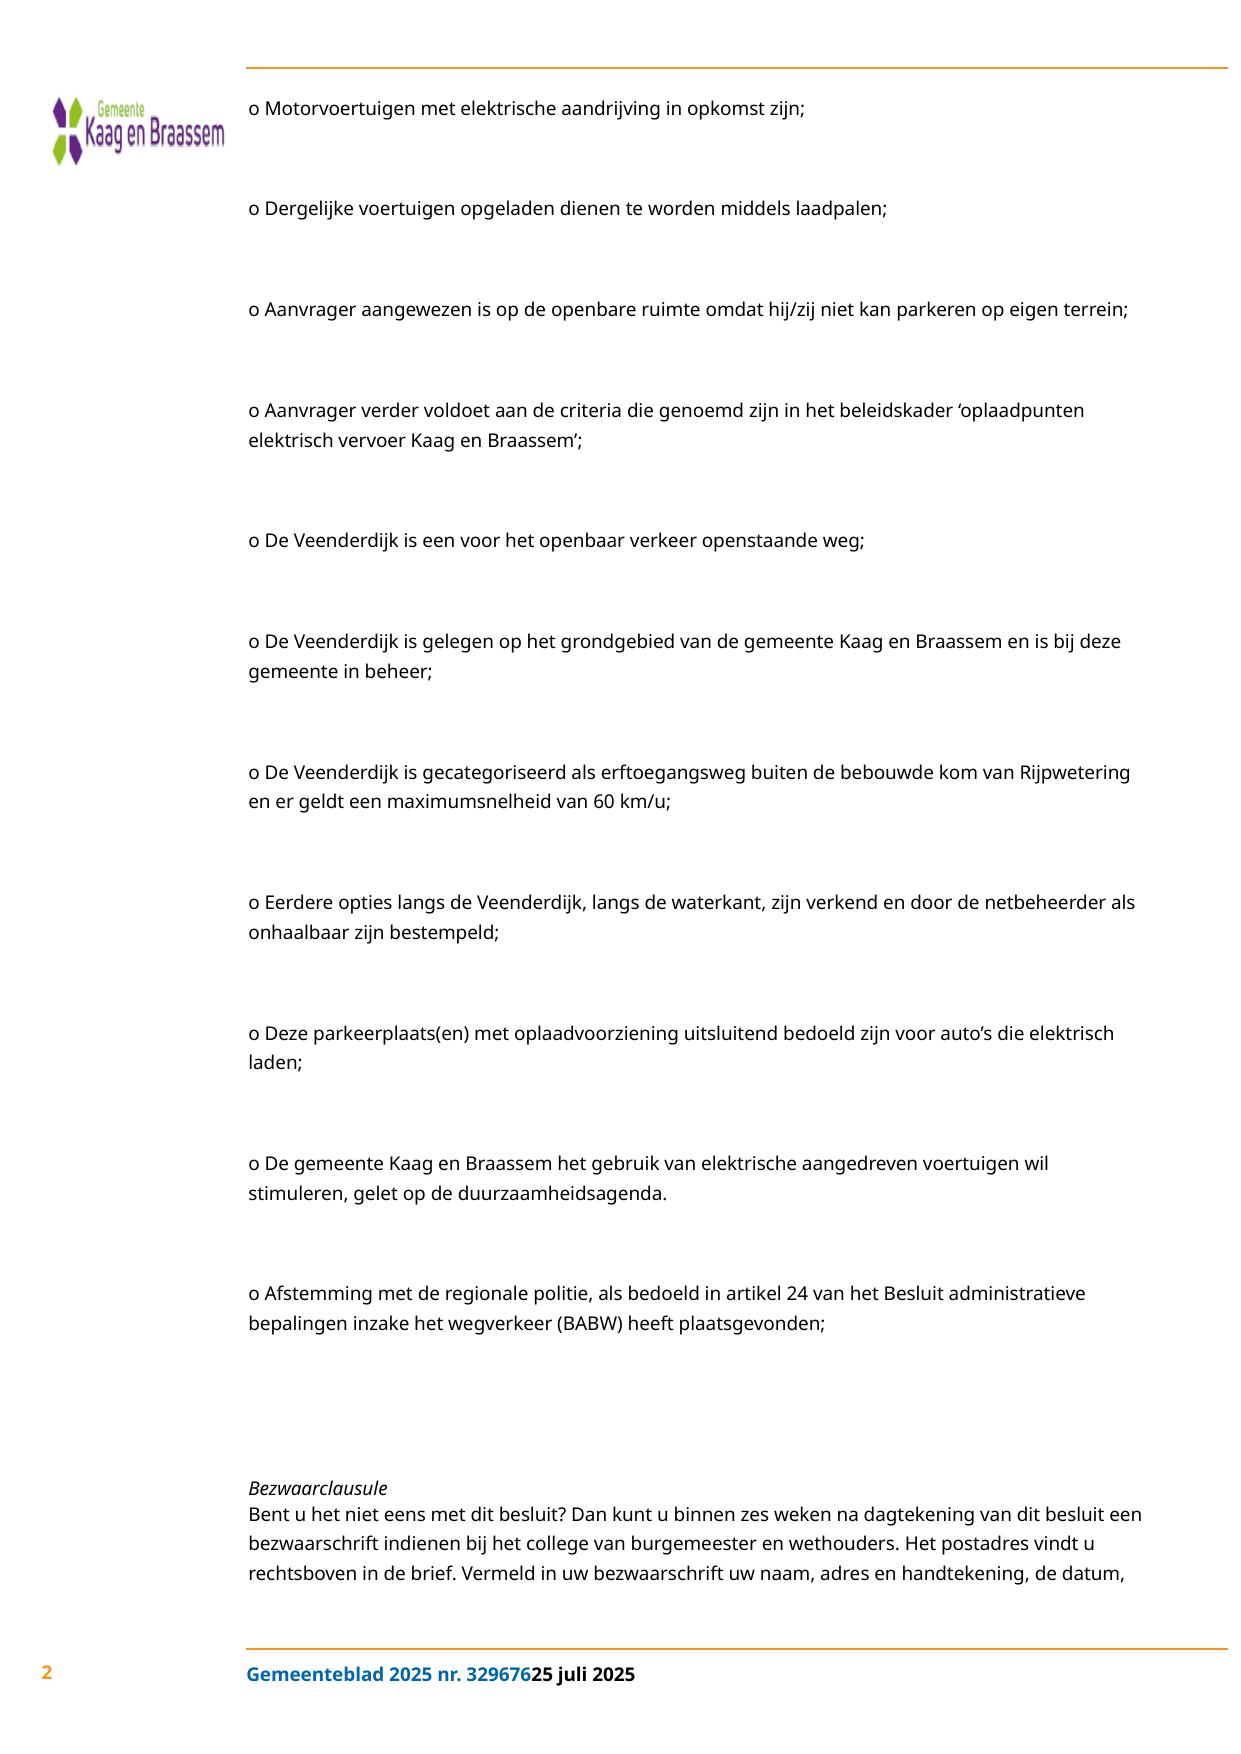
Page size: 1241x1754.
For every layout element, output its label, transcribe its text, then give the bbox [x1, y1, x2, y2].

text Bent u het niet eens met dit besluit? Dan kunt u binnen zes weken na dagtekening van dit besluit een bezwaarschrift indienen bij het college van burgemeester en wethouders. Het postadres vindt u rechtsboven in de brief. Vermeld in uw bezwaarschrift uw naam, adres en handtekening, de datum, [248, 1501, 1152, 1586]
text Bezwaarclausule [248, 1475, 1152, 1501]
text o Aanvrager verder voldoet aan de criteria die genoemd zijn in het beleidskader ‘oplaadpunten elektrisch vervoer Kaag en Braassem’; [248, 397, 1152, 453]
text o Afstemming met de regionale politie, als bedoeld in artikel 24 van het Besluit administratieve bepalingen inzake het wegverkeer (BABW) heeft plaatsgevonden; [248, 1281, 1152, 1336]
text o De Veenderdijk is een voor het openbaar verkeer openstaande weg; [248, 528, 1152, 553]
text o Motorvoertuigen met elektrische aandrijving in opkomst zijn; [248, 95, 1152, 121]
text o Eerdere opties langs de Veenderdijk, langs de waterkant, zijn verkend en door de netbeheerder als onhaalbaar zijn bestempeld; [248, 889, 1152, 945]
text o De Veenderdijk is gecategoriseerd als erftoegangsweg buiten de bebouwde kom van Rijpwetering en er geldt een maximumsnelheid van 60 km/u; [248, 759, 1152, 814]
text o Dergelijke voertuigen opgeladen dienen te worden middels laadpalen; [248, 196, 1152, 221]
text o De gemeente Kaag en Braassem het gebruik van elektrische aangedreven voertuigen wil stimuleren, gelet op de duurzaamheidsagenda. [248, 1150, 1152, 1206]
text o Deze parkeerplaats(en) met oplaadvoorziening uitsluitend bedoeld zijn voor auto’s die elektrisch laden; [248, 1020, 1152, 1075]
text o Aanvrager aangewezen is op de openbare ruimte omdat hij/zij niet kan parkeren op eigen terrein; [248, 296, 1152, 322]
text o De Veenderdijk is gelegen op het grondgebied van de gemeente Kaag en Braassem en is bij deze gemeente in beheer; [248, 628, 1152, 684]
picture [41, 47, 231, 172]
